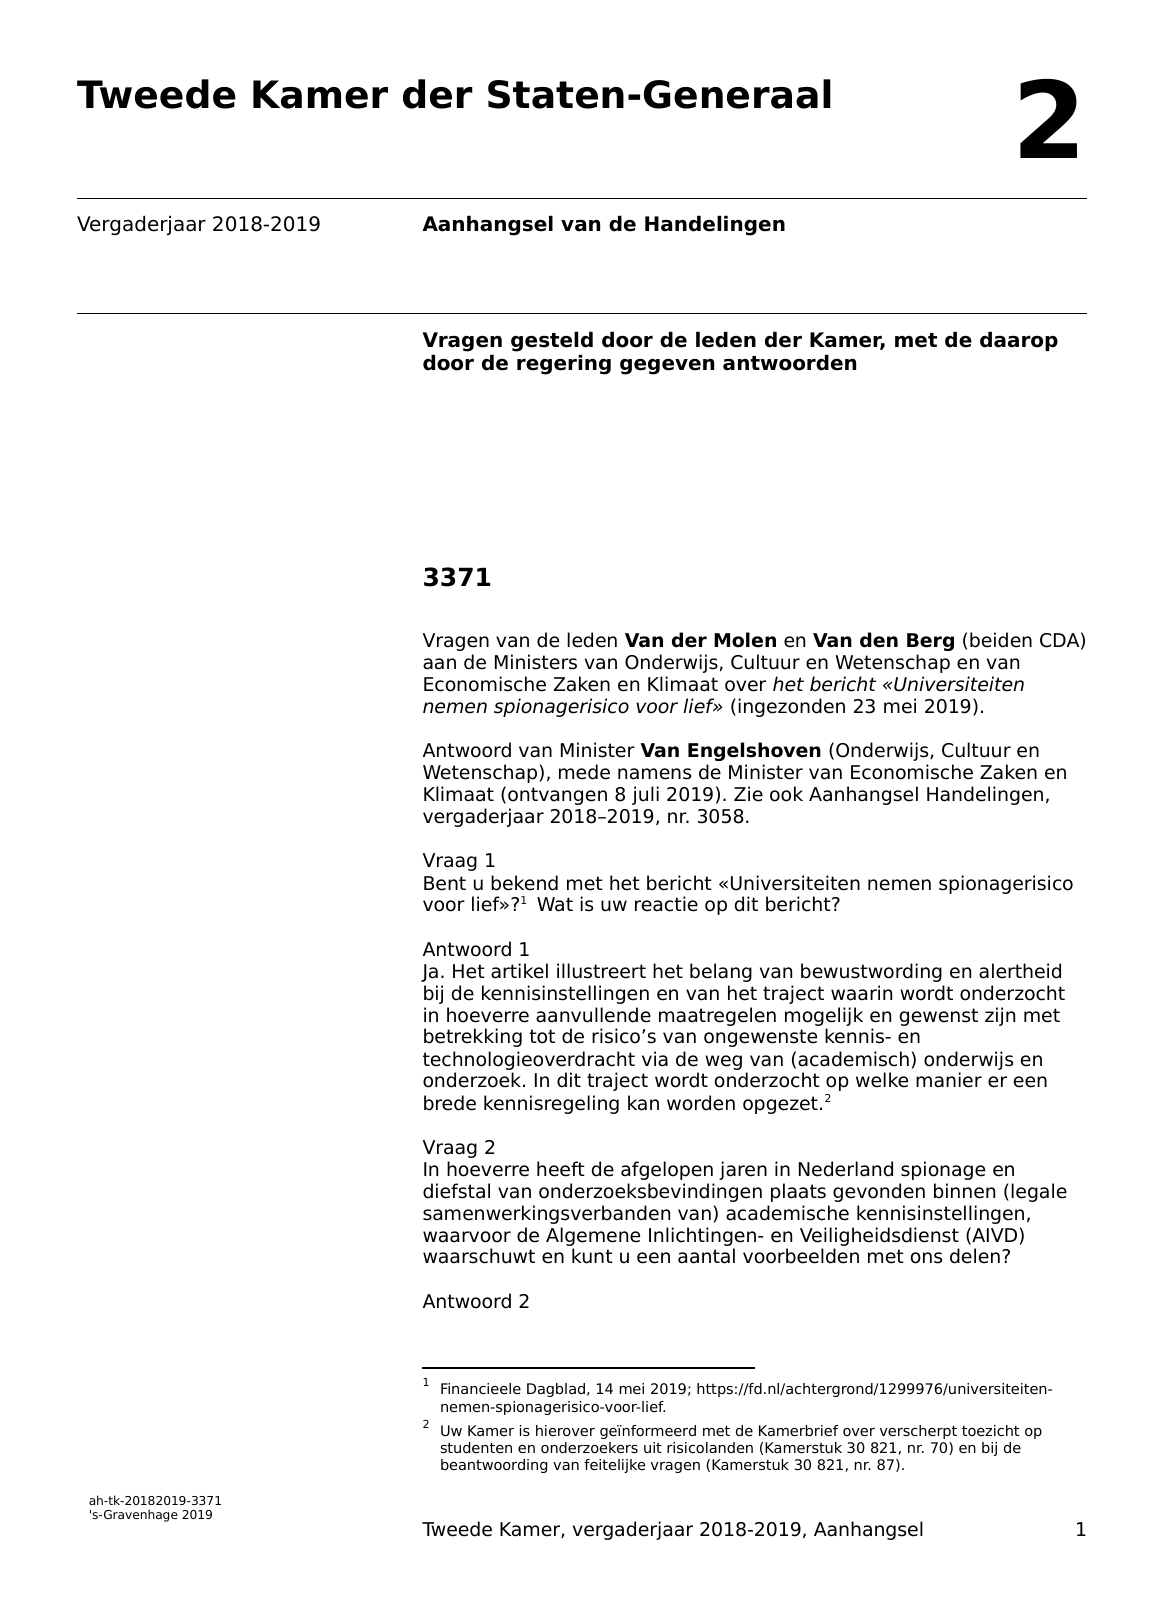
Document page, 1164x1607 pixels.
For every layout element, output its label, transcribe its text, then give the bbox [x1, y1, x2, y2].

text Vraag 1 [422, 850, 1087, 872]
text Antwoord 1 [422, 938, 1087, 961]
table_cell Vragen gesteld door de leden der Kamer, met de daarop door de regering gegeven antwoorden [422, 314, 1087, 375]
text Financieele Dagblad, 14 mei 2019; https://fd.nl/achtergrond/1299976/universiteiten-nemen-spionagerisico-voor-lief. [422, 1377, 1087, 1416]
table_cell Aanhangsel van de Handelingen [422, 199, 1087, 313]
text Ja. Het artikel illustreert het belang van bewustwording en alertheid bij de kennisinstellingen en van het traject waarin wordt onderzocht in hoeverre aanvullende maatregelen mogelijk en gewenst zijn met betrekking tot de risico’s van ongewenste kennis- en technologieoverdracht via de weg van (academisch) onderwijs en onderzoek. In dit traject wordt onderzocht op welke manier er een brede kennisregeling kan worden opgezet. [422, 961, 1087, 1114]
text Uw Kamer is hierover geïnformeerd met de Kamerbrief over verscherpt toezicht op studenten en onderzoekers uit risicolanden (Kamerstuk 30 821, nr. 70) en bij de beantwoording van feitelijke vragen (Kamerstuk 30 821, nr. 87). [422, 1418, 1087, 1474]
table_cell Vergaderjaar 2018-2019 [77, 199, 422, 313]
text In hoeverre heeft de afgelopen jaren in Nederland spionage en diefstal van onderzoeksbevindingen plaats gevonden binnen (legale samenwerkingsverbanden van) academische kennisinstellingen, waarvoor de Algemene Inlichtingen- en Veiligheidsdienst (AIVD) waarschuwt en kunt u een aantal voorbeelden met ons delen? [422, 1158, 1087, 1268]
text Vraag 2 [422, 1137, 1087, 1158]
text 3371 [422, 563, 1087, 592]
text ah-tk-20182019-3371 [88, 1494, 323, 1508]
text 's-Gravenhage 2019 [88, 1508, 323, 1522]
table_cell [77, 314, 422, 375]
text Antwoord van Minister Van Engelshoven (Onderwijs, Cultuur en Wetenschap), mede namens de Minister van Economische Zaken en Klimaat (ontvangen 8 juli 2019). Zie ook Aanhangsel Handelingen, vergaderjaar 2018–2019, nr. 3058. [422, 740, 1087, 828]
text Bent u bekend met het bericht «Universiteiten nemen spionagerisico voor lief»? Wat is uw reactie op dit bericht? [422, 872, 1087, 916]
text Vragen van de leden Van der Molen en Van den Berg (beiden CDA) aan de Ministers van Onderwijs, Cultuur en Wetenschap en van Economische Zaken en Klimaat over het bericht «Universiteiten nemen spionagerisico voor lief» (ingezonden 23 mei 2019). [422, 630, 1087, 718]
text Antwoord 2 [422, 1291, 1087, 1313]
table_header 2 [886, 59, 1087, 198]
table_header Tweede Kamer der Staten-Generaal [77, 59, 886, 198]
